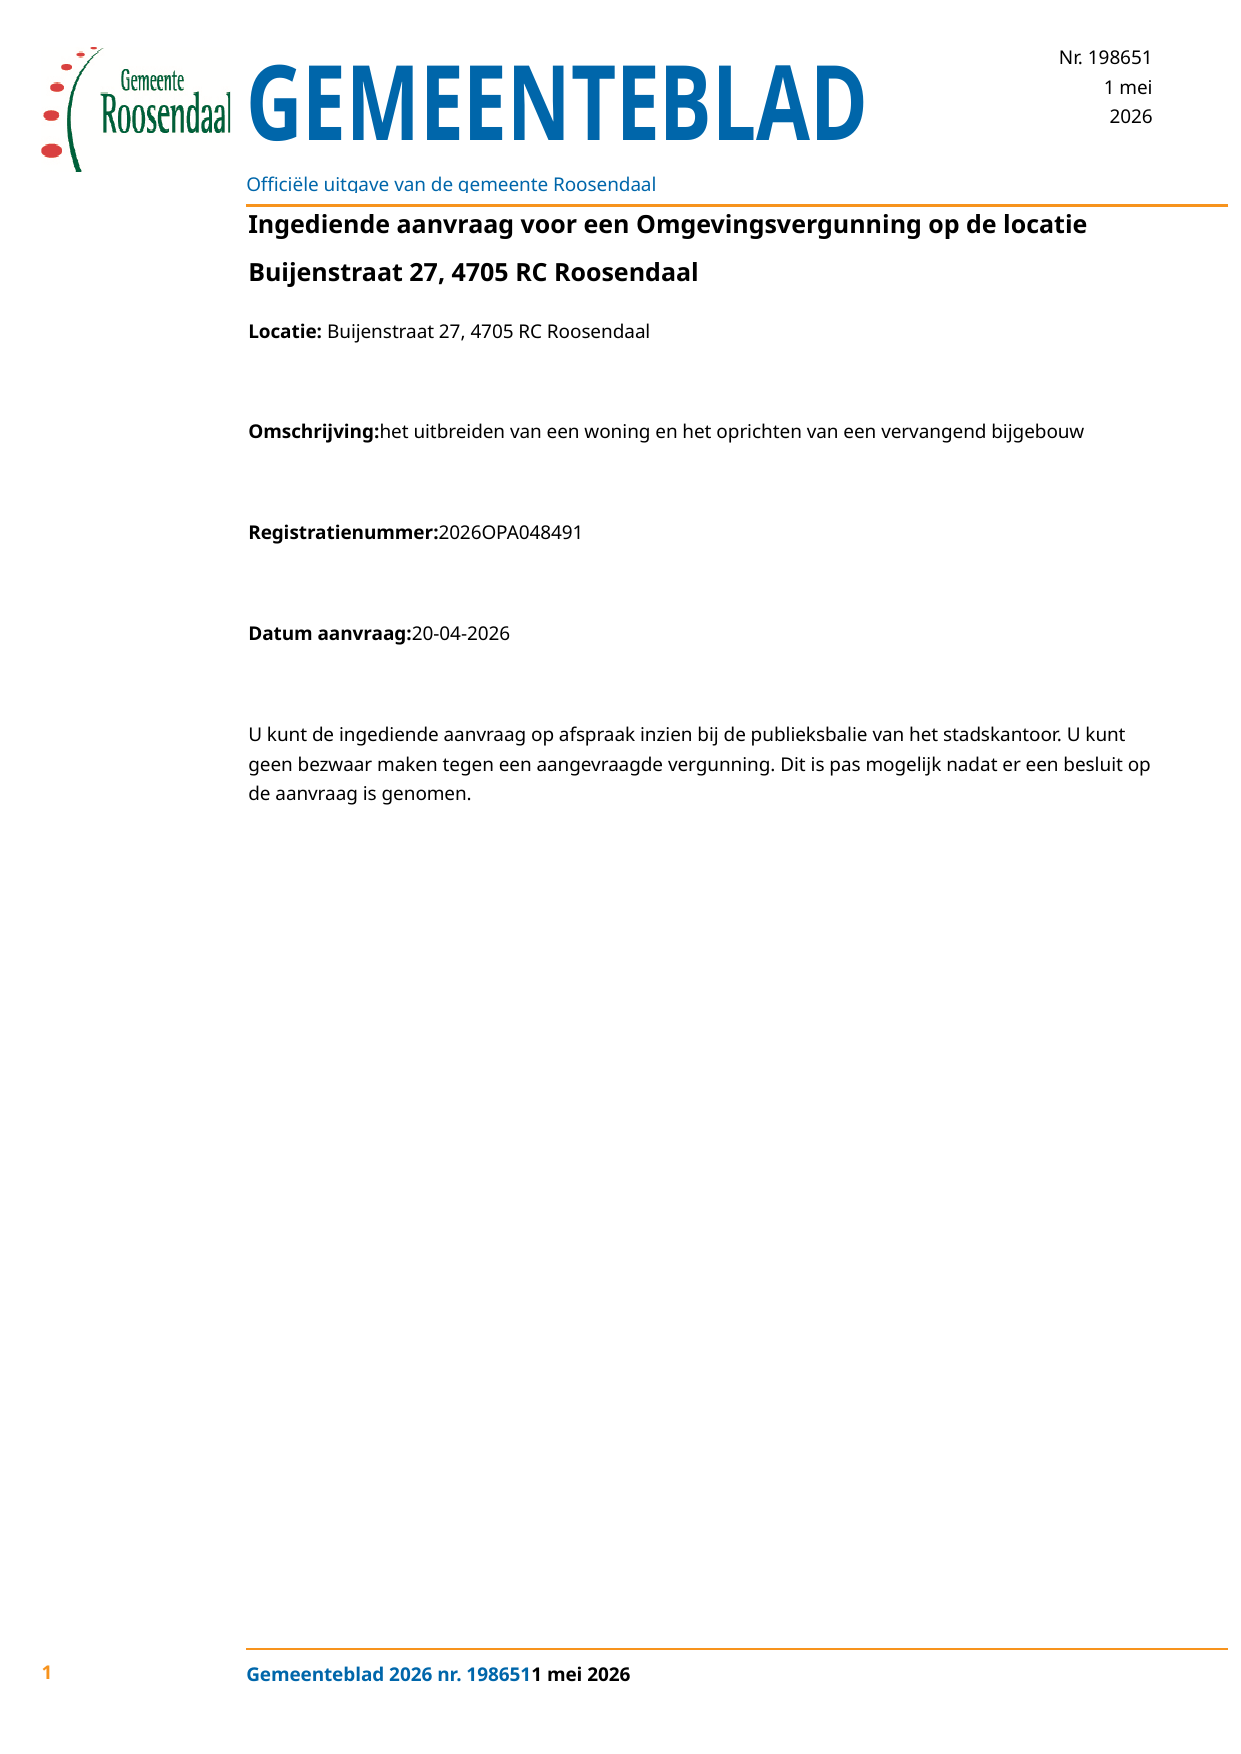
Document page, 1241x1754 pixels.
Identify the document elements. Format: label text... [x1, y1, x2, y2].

text U kunt de ingediende aanvraag op afspraak inzien bij de publieksbalie van het stadskantoor. U kunt geen bezwaar maken tegen een aangevraagde vergunning. Dit is pas mogelijk nadat er een besluit op de aanvraag is genomen. [248, 721, 1152, 806]
text Datum aanvraag:20-04-2026 [248, 620, 1152, 646]
text Omschrijving:het uitbreiden van een woning en het oprichten van een vervangend bijgebouw [248, 419, 1152, 444]
picture [41, 47, 231, 172]
text Ingediende aanvraag voor een Omgevingsvergunning op de locatie Buijenstraat 27, 4705 RC Roosendaal [248, 207, 1152, 288]
text Locatie: Buijenstraat 27, 4705 RC Roosendaal [248, 318, 1152, 344]
text Registratienummer:2026OPA048491 [248, 519, 1152, 545]
